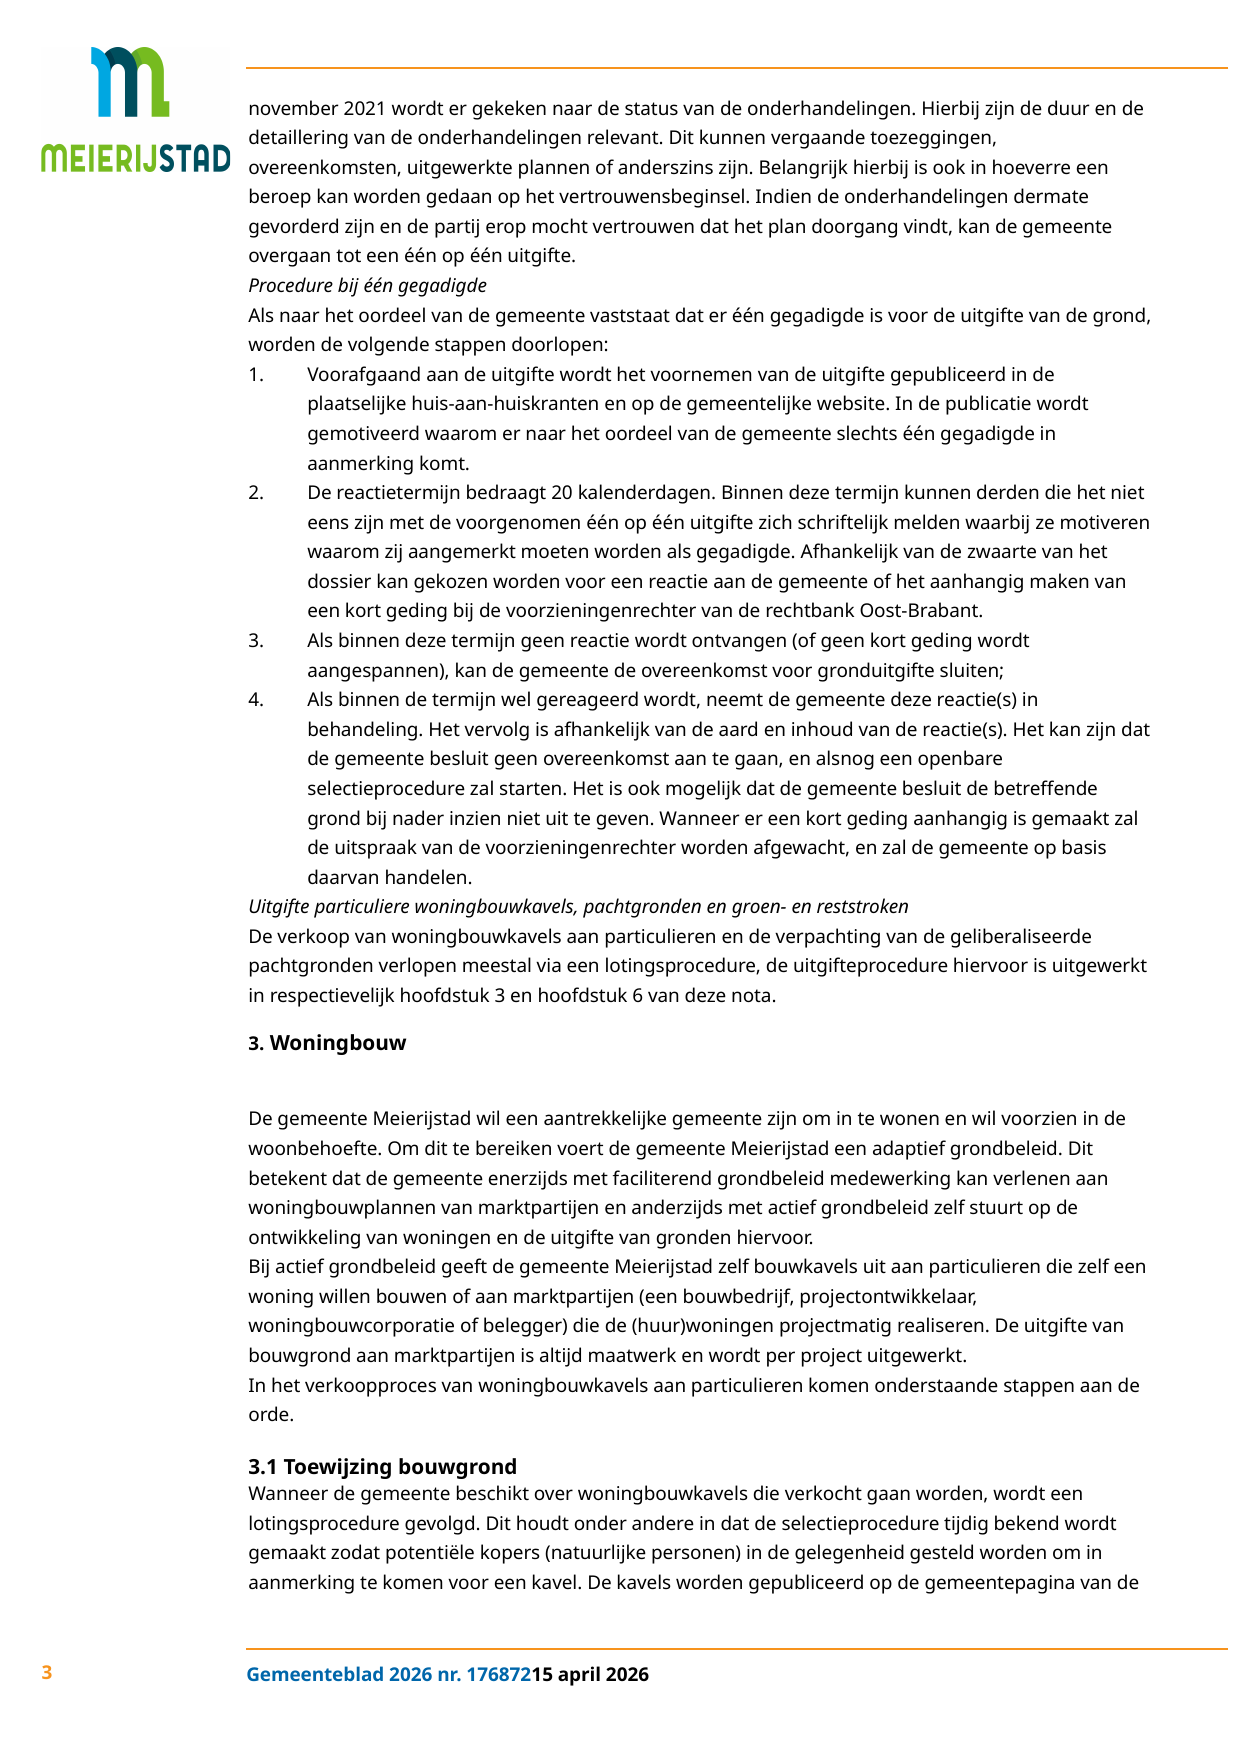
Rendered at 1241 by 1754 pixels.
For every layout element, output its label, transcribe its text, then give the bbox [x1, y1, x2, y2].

list De reactietermijn bedraagt 20 kalenderdagen. Binnen deze termijn kunnen derden die het niet eens zijn met de voorgenomen één op één uitgifte zich schriftelijk melden waarbij ze motiveren waarom zij aangemerkt moeten worden als gegadigde. Afhankelijk van de zwaarte van het dossier kan gekozen worden voor een reactie aan de gemeente of het aanhangig maken van een kort geding bij de voorzieningenrechter van de rechtbank Oost-Brabant. [248, 479, 1152, 623]
text 3. Woningbouw [248, 1028, 1152, 1056]
text Procedure bij één gegadigde [248, 272, 1152, 298]
list Als binnen de termijn wel gereageerd wordt, neemt de gemeente deze reactie(s) in behandeling. Het vervolg is afhankelijk van de aard en inhoud van de reactie(s). Het kan zijn dat de gemeente besluit geen overeenkomst aan te gaan, en alsnog een openbare selectieprocedure zal starten. Het is ook mogelijk dat de gemeente besluit de betreffende grond bij nader inzien niet uit te geven. Wanneer er een kort geding aanhangig is gemaakt zal de uitspraak van de voorzieningenrechter worden afgewacht, en zal de gemeente op basis daarvan handelen. [248, 686, 1152, 890]
text Uitgifte particuliere woningbouwkavels, pachtgronden en groen- en reststroken [248, 893, 1152, 919]
text De gemeente Meierijstad wil een aantrekkelijke gemeente zijn om in te wonen en wil voorzien in de woonbehoefte. Om dit te bereiken voert de gemeente Meierijstad een adaptief grondbeleid. Dit betekent dat de gemeente enerzijds met faciliterend grondbeleid medewerking kan verlenen aan woningbouwplannen van marktpartijen en anderzijds met actief grondbeleid zelf stuurt op de ontwikkeling van woningen en de uitgifte van gronden hiervoor. [248, 1106, 1152, 1250]
text november 2021 wordt er gekeken naar de status van de onderhandelingen. Hierbij zijn de duur en de detaillering van de onderhandelingen relevant. Dit kunnen vergaande toezeggingen, overeenkomsten, uitgewerkte plannen of anderszins zijn. Belangrijk hierbij is ook in hoeverre een beroep kan worden gedaan op het vertrouwensbeginsel. Indien de onderhandelingen dermate gevorderd zijn en de partij erop mocht vertrouwen dat het plan doorgang vindt, kan de gemeente overgaan tot een één op één uitgifte. [248, 95, 1152, 268]
picture [41, 47, 231, 172]
list Voorafgaand aan de uitgifte wordt het voornemen van de uitgifte gepubliceerd in de plaatselijke huis-aan-huiskranten en op de gemeentelijke website. In de publicatie wordt gemotiveerd waarom er naar het oordeel van de gemeente slechts één gegadigde in aanmerking komt. [248, 361, 1152, 476]
list Als binnen deze termijn geen reactie wordt ontvangen (of geen kort geding wordt aangespannen), kan de gemeente de overeenkomst voor gronduitgifte sluiten; [248, 627, 1152, 683]
text In het verkoopproces van woningbouwkavels aan particulieren komen onderstaande stappen aan de orde. [248, 1372, 1152, 1427]
text 3.1 Toewijzing bouwgrond [248, 1452, 1152, 1480]
text Bij actief grondbeleid geeft de gemeente Meierijstad zelf bouwkavels uit aan particulieren die zelf een woning willen bouwen of aan marktpartijen (een bouwbedrijf, projectontwikkelaar, woningbouwcorporatie of belegger) die de (huur)woningen projectmatig realiseren. De uitgifte van bouwgrond aan marktpartijen is altijd maatwerk en wordt per project uitgewerkt. [248, 1253, 1152, 1368]
text De verkoop van woningbouwkavels aan particulieren en de verpachting van de geliberaliseerde pachtgronden verlopen meestal via een lotingsprocedure, de uitgifteprocedure hiervoor is uitgewerkt in respectievelijk hoofdstuk 3 en hoofdstuk 6 van deze nota. [248, 923, 1152, 1008]
text Als naar het oordeel van de gemeente vaststaat dat er één gegadigde is voor de uitgifte van de grond, worden de volgende stappen doorlopen: [248, 302, 1152, 357]
text Wanneer de gemeente beschikt over woningbouwkavels die verkocht gaan worden, wordt een lotingsprocedure gevolgd. Dit houdt onder andere in dat de selectieprocedure tijdig bekend wordt gemaakt zodat potentiële kopers (natuurlijke personen) in de gelegenheid gesteld worden om in aanmerking te komen voor een kavel. De kavels worden gepubliceerd op de gemeentepagina van de [248, 1480, 1152, 1595]
